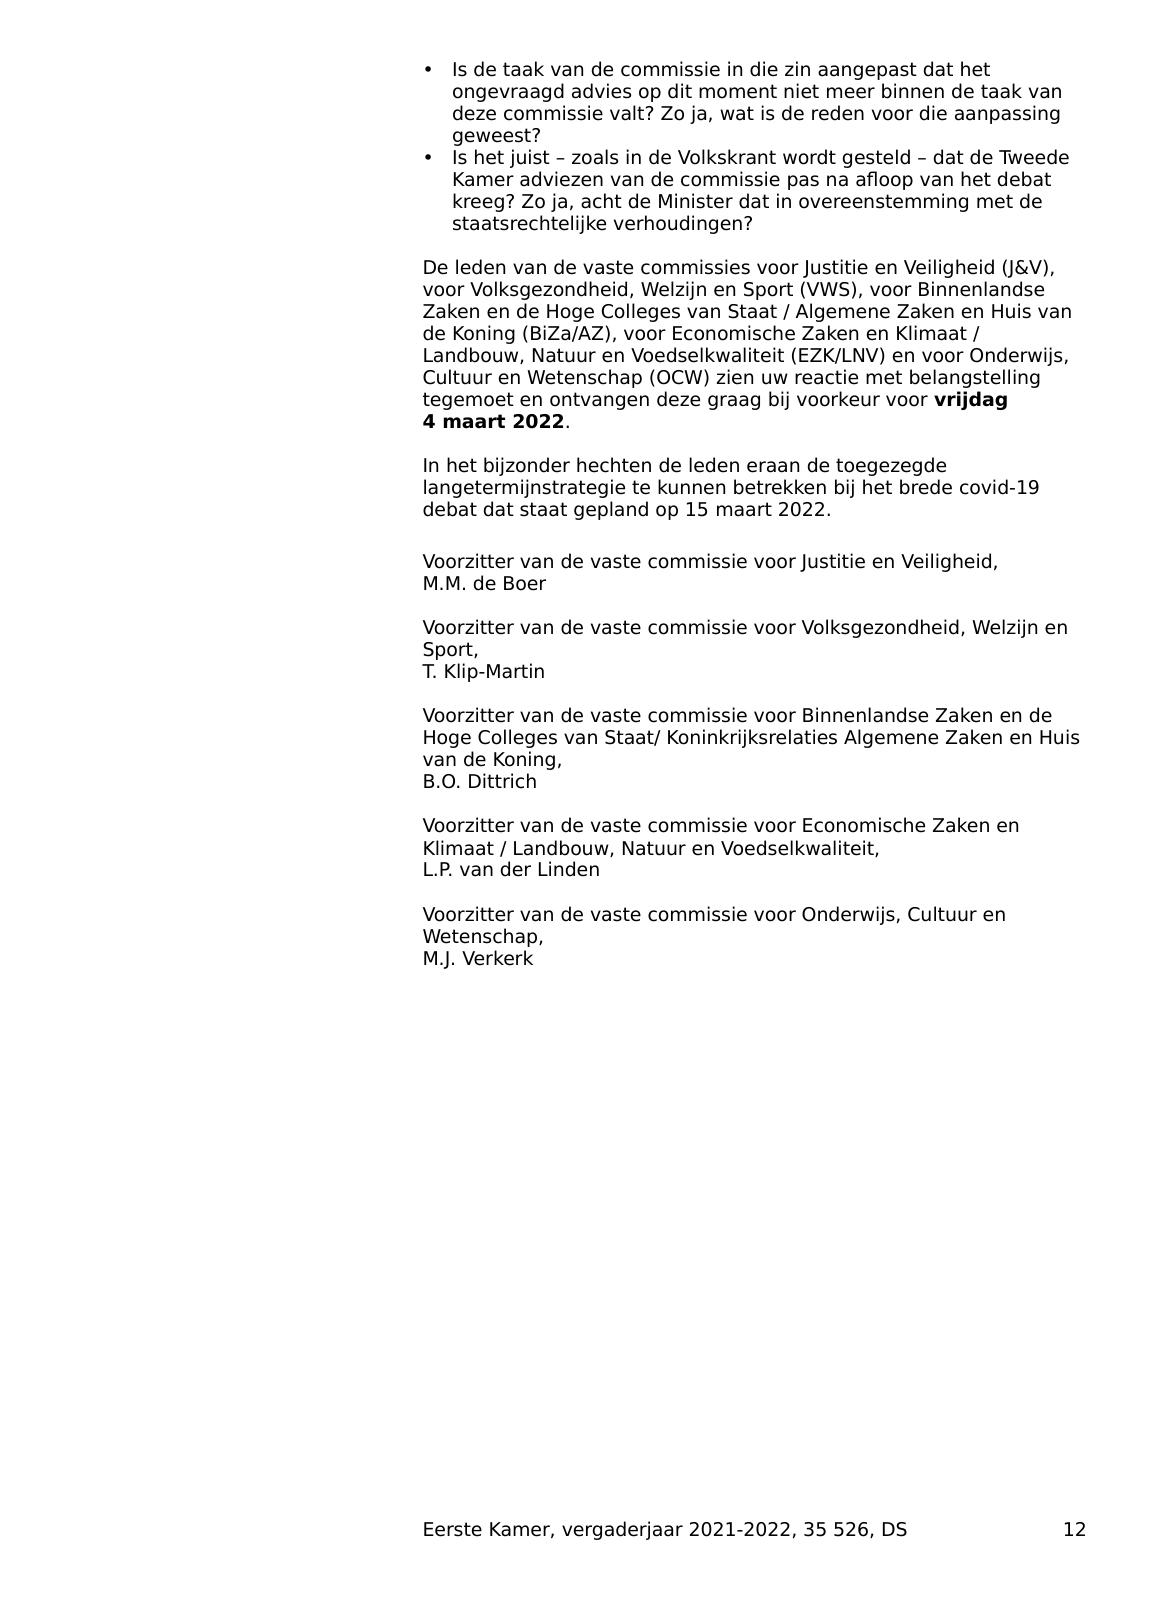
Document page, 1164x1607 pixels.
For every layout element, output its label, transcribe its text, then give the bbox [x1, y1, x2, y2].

text In het bijzonder hechten de leden eraan de toegezegde langetermijnstrategie te kunnen betrekken bij het brede covid-19 debat dat staat gepland op 15 maart 2022. [422, 455, 1087, 521]
text Voorzitter van de vaste commissie voor Volksgezondheid, Welzijn en Sport, T. Klip-Martin [422, 617, 1087, 683]
text • Is de taak van de commissie in die zin aangepast dat het ongevraagd advies op dit moment niet meer binnen de taak van deze commissie valt? Zo ja, wat is de reden voor die aanpassing geweest? [422, 59, 1087, 147]
text Voorzitter van de vaste commissie voor Binnenlandse Zaken en de Hoge Colleges van Staat/ Koninkrijksrelaties Algemene Zaken en Huis van de Koning, B.O. Dittrich [422, 705, 1087, 793]
text • Is het juist – zoals in de Volkskrant wordt gesteld – dat de Tweede Kamer adviezen van de commissie pas na afloop van het debat kreeg? Zo ja, acht de Minister dat in overeenstemming met de staatsrechtelijke verhoudingen? [422, 147, 1087, 235]
text Voorzitter van de vaste commissie voor Justitie en Veiligheid, M.M. de Boer [422, 551, 1087, 595]
text Voorzitter van de vaste commissie voor Onderwijs, Cultuur en Wetenschap, M.J. Verkerk [422, 903, 1087, 969]
text De leden van de vaste commissies voor Justitie en Veiligheid (J&V), voor Volksgezondheid, Welzijn en Sport (VWS), voor Binnenlandse Zaken en de Hoge Colleges van Staat / Algemene Zaken en Huis van de Koning (BiZa/AZ), voor Economische Zaken en Klimaat / Landbouw, Natuur en Voedselkwaliteit (EZK/LNV) en voor Onderwijs, Cultuur en Wetenschap (OCW) zien uw reactie met belangstelling tegemoet en ontvangen deze graag bij voorkeur voor vrijdag 4 maart 2022. [422, 257, 1087, 433]
text Voorzitter van de vaste commissie voor Economische Zaken en Klimaat / Landbouw, Natuur en Voedselkwaliteit, L.P. van der Linden [422, 815, 1087, 881]
